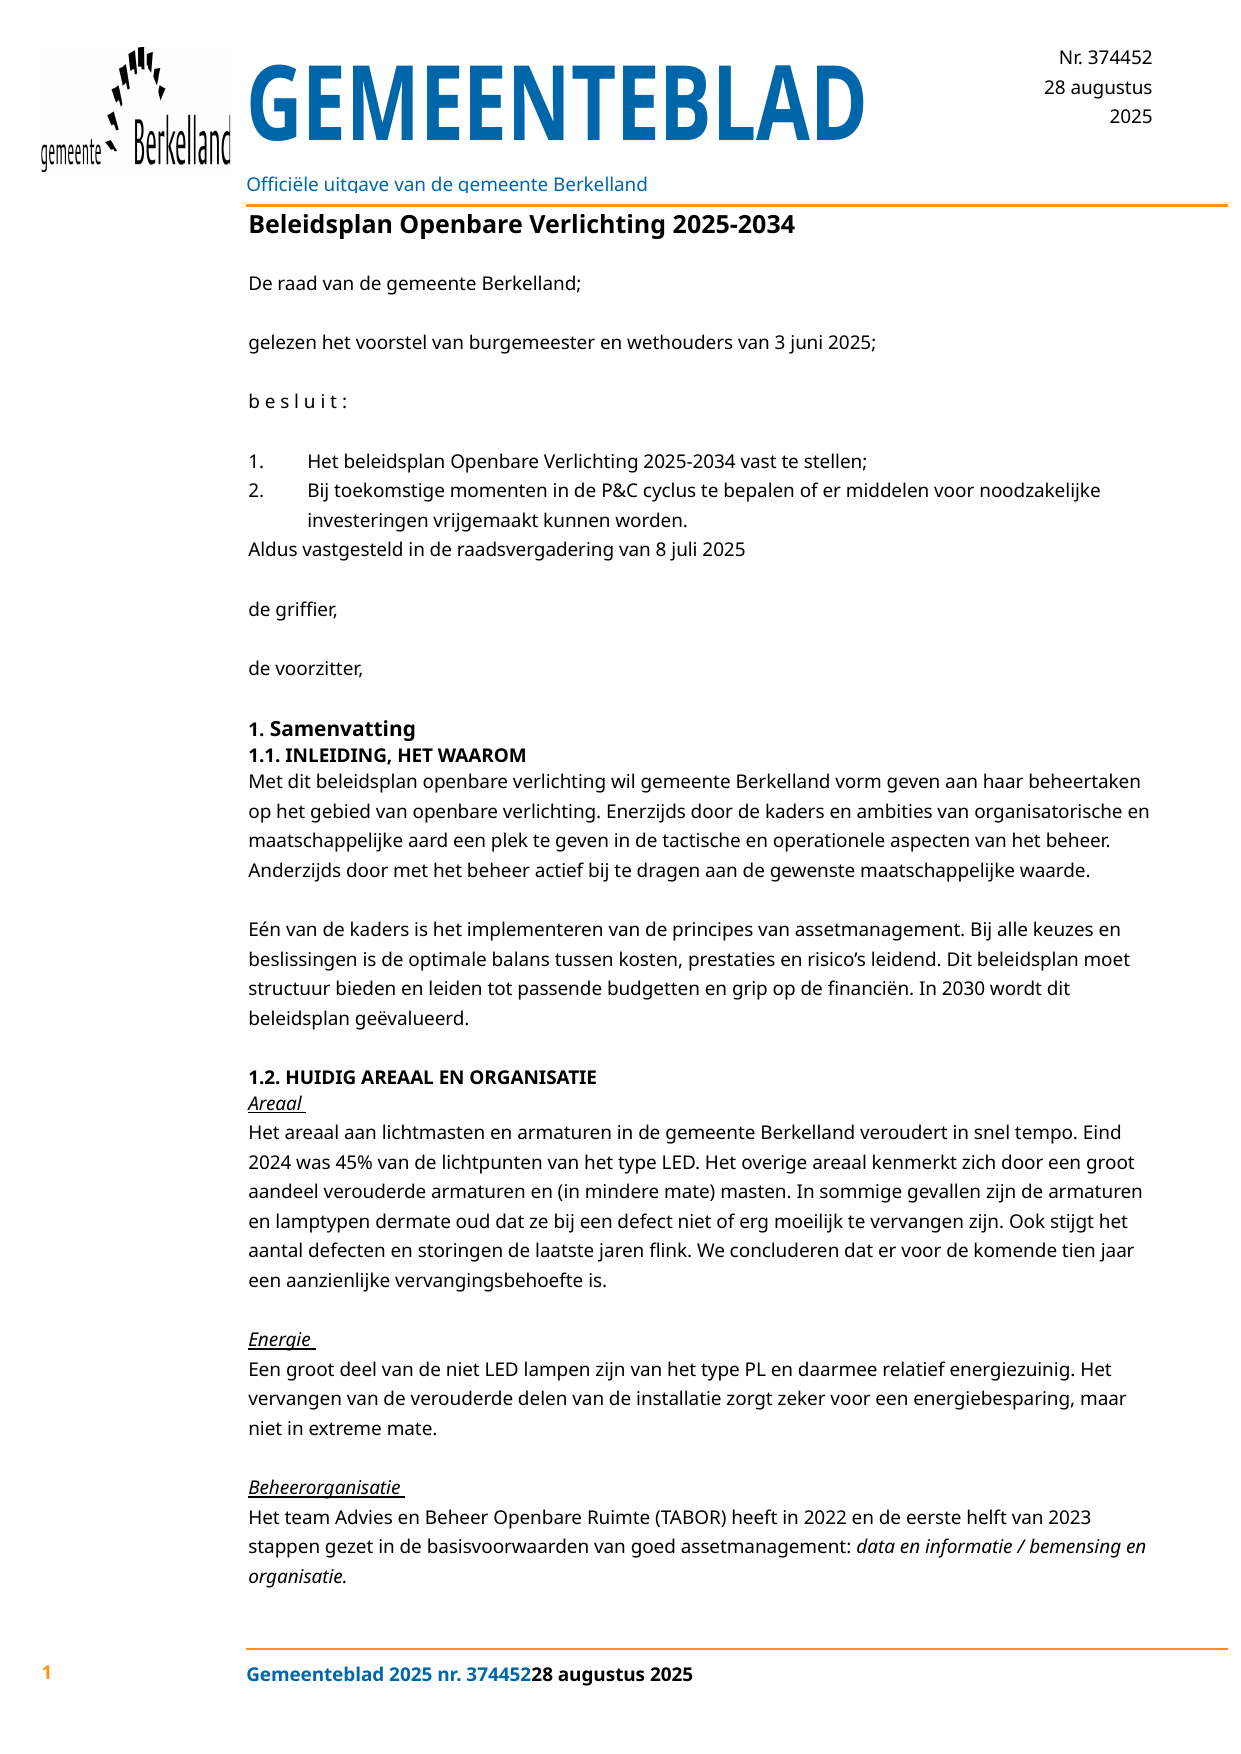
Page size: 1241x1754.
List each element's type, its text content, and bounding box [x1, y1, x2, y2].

text 1.2. HUIDIG AREAAL EN ORGANISATIE [248, 1064, 1152, 1090]
text de voorzitter, [248, 655, 1152, 681]
text Beheerorganisatie [248, 1474, 1152, 1500]
text Het areaal aan lichtmasten en armaturen in de gemeente Berkelland veroudert in snel tempo. Eind 2024 was 45% van de lichtpunten van het type LED. Het overige areaal kenmerkt zich door een groot aandeel verouderde armaturen en (in mindere mate) masten. In sommige gevallen zijn de armaturen en lamptypen dermate oud dat ze bij een defect niet of erg moeilijk te vervangen zijn. Ook stijgt het aantal defecten en storingen de laatste jaren flink. We concluderen dat er voor de komende tien jaar een aanzienlijke vervangingsbehoefte is. [248, 1119, 1152, 1293]
text gelezen het voorstel van burgemeester en wethouders van 3 juni 2025; [248, 329, 1152, 355]
text b e s l u i t : [248, 389, 1152, 414]
picture [41, 47, 231, 172]
text de griffier, [248, 596, 1152, 621]
text Beleidsplan Openbare Verlichting 2025-2034 [248, 207, 1152, 241]
list Bij toekomstige momenten in de P&C cyclus te bepalen of er middelen voor noodzakelijke investeringen vrijgemaakt kunnen worden. [248, 477, 1152, 533]
text 1.1. INLEIDING, HET WAAROM [248, 742, 1152, 768]
list Het beleidsplan Openbare Verlichting 2025-2034 vast te stellen; [248, 448, 1152, 473]
text Energie [248, 1326, 1152, 1352]
text Een groot deel van de niet LED lampen zijn van het type PL en daarmee relatief energiezuinig. Het vervangen van de verouderde delen van de installatie zorgt zeker voor een energiebesparing, maar niet in extreme mate. [248, 1356, 1152, 1441]
text Het team Advies en Beheer Openbare Ruimte (TABOR) heeft in 2022 en de eerste helft van 2023 stappen gezet in de basisvoorwaarden van goed assetmanagement: data en informatie / bemensing en organisatie. [248, 1504, 1152, 1589]
text Aldus vastgesteld in de raadsvergadering van 8 juli 2025 [248, 537, 1152, 562]
text De raad van de gemeente Berkelland; [248, 270, 1152, 296]
text 1. Samenvatting [248, 714, 1152, 742]
text Areaal [248, 1090, 1152, 1116]
text Eén van de kaders is het implementeren van de principes van assetmanagement. Bij alle keuzes en beslissingen is de optimale balans tussen kosten, prestaties en risico’s leidend. Dit beleidsplan moet structuur bieden en leiden tot passende budgetten en grip op de financiën. In 2030 wordt dit beleidsplan geëvalueerd. [248, 916, 1152, 1031]
text Met dit beleidsplan openbare verlichting wil gemeente Berkelland vorm geven aan haar beheertaken op het gebied van openbare verlichting. Enerzijds door de kaders en ambities van organisatorische en maatschappelijke aard een plek te geven in de tactische en operationele aspecten van het beheer. Anderzijds door met het beheer actief bij te dragen aan de gewenste maatschappelijke waarde. [248, 768, 1152, 883]
